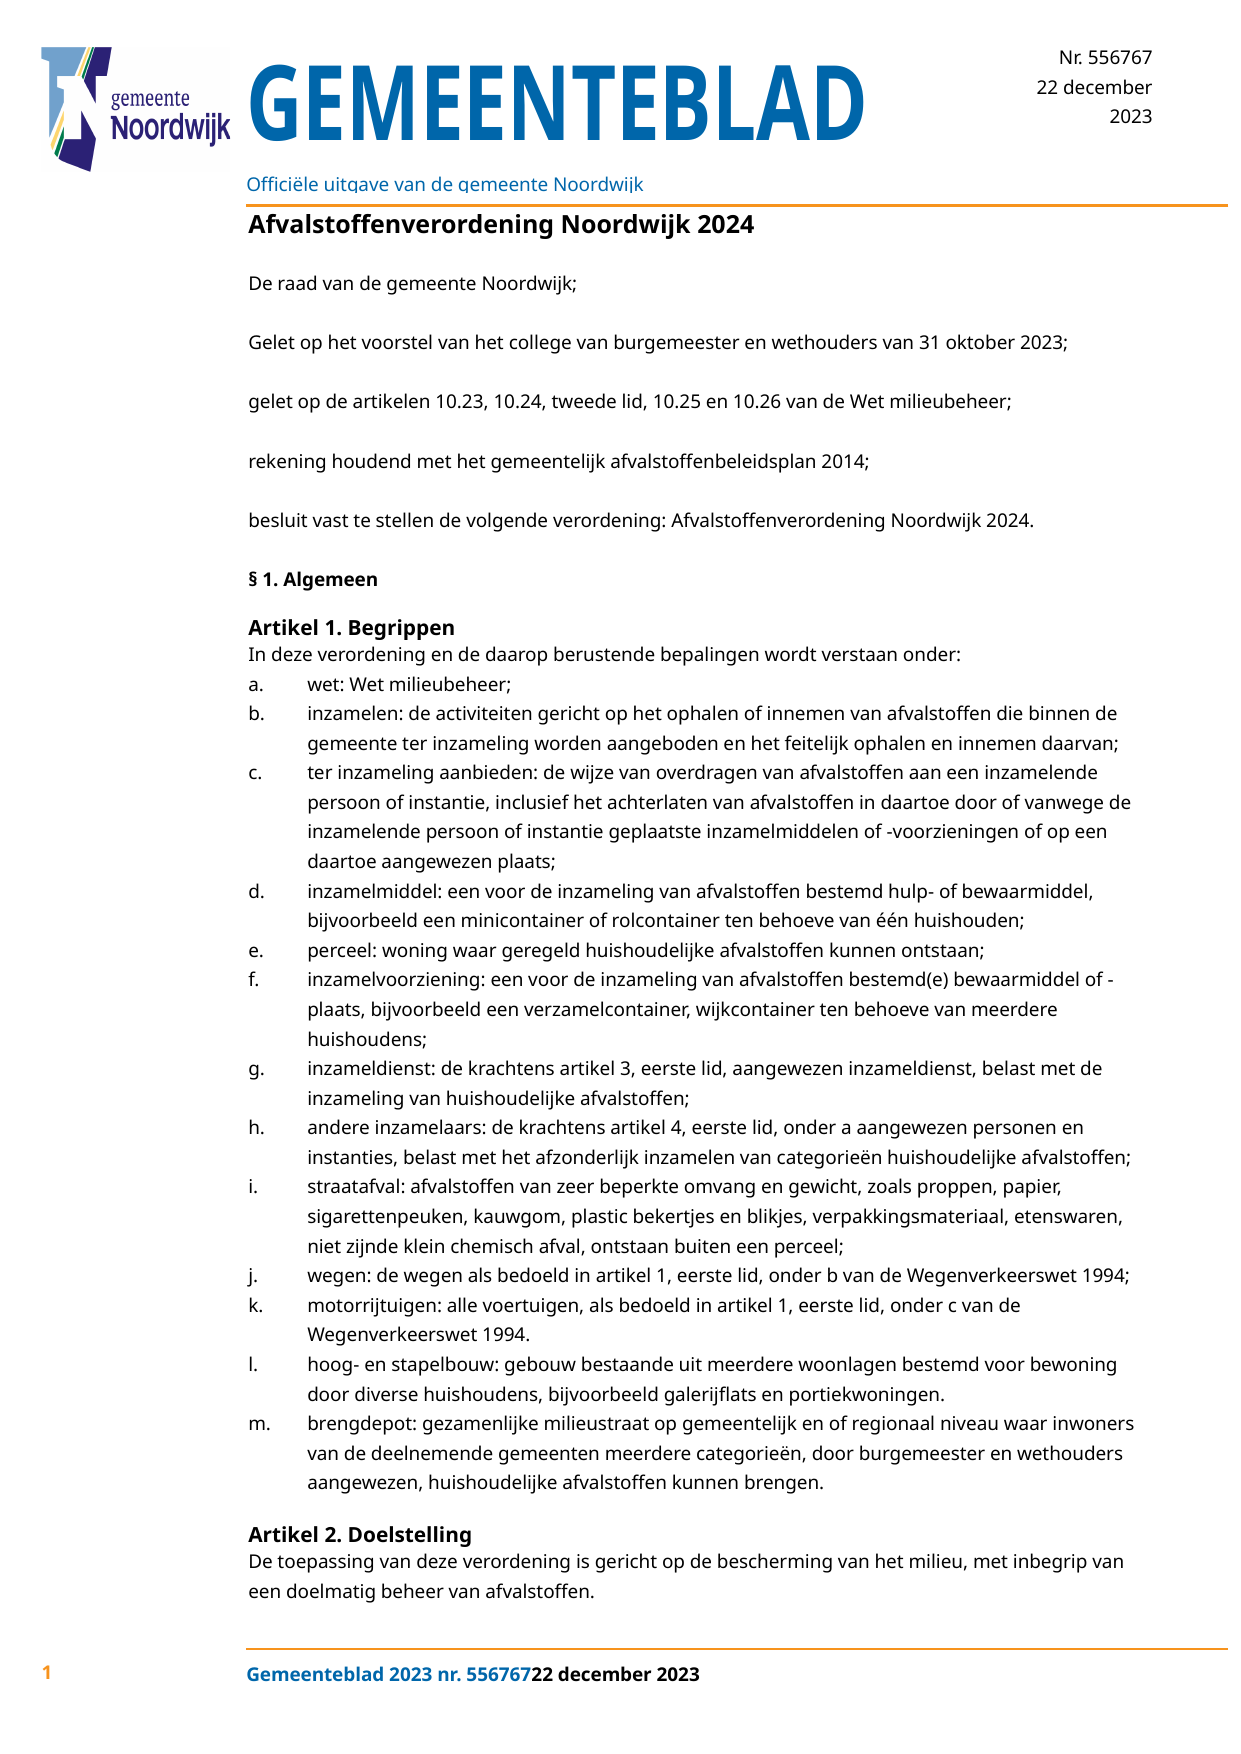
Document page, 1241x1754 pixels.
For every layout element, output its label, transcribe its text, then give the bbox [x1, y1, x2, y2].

list inzamelvoorziening: een voor de inzameling van afvalstoffen bestemd(e) bewaarmiddel of -plaats, bijvoorbeeld een verzamelcontainer, wijkcontainer ten behoeve van meerdere huishoudens; [248, 967, 1152, 1051]
list brengdepot: gezamenlijke milieustraat op gemeentelijk en of regionaal niveau waar inwoners van de deelnemende gemeenten meerdere categorieën, door burgemeester en wethouders aangewezen, huishoudelijke afvalstoffen kunnen brengen. [248, 1410, 1152, 1495]
text § 1. Algemeen [248, 566, 1152, 592]
text Gelet op het voorstel van het college van burgemeester en wethouders van 31 oktober 2023; [248, 329, 1152, 355]
list ter inzameling aanbieden: de wijze van overdragen van afvalstoffen aan een inzamelende persoon of instantie, inclusief het achterlaten van afvalstoffen in daartoe door of vanwege de inzamelende persoon of instantie geplaatste inzamelmiddelen of -voorzieningen of op een daartoe aangewezen plaats; [248, 759, 1152, 874]
text Artikel 2. Doelstelling [248, 1520, 1152, 1548]
text besluit vast te stellen de volgende verordening: Afvalstoffenverordening Noordwijk 2024. [248, 507, 1152, 533]
list perceel: woning waar geregeld huishoudelijke afvalstoffen kunnen ontstaan; [248, 937, 1152, 963]
list inzameldienst: de krachtens artikel 3, eerste lid, aangewezen inzameldienst, belast met de inzameling van huishoudelijke afvalstoffen; [248, 1055, 1152, 1111]
text rekening houdend met het gemeentelijk afvalstoffenbeleidsplan 2014; [248, 448, 1152, 473]
list wegen: de wegen als bedoeld in artikel 1, eerste lid, onder b van de Wegenverkeerswet 1994; [248, 1262, 1152, 1288]
list andere inzamelaars: de krachtens artikel 4, eerste lid, onder a aangewezen personen en instanties, belast met het afzonderlijk inzamelen van categorieën huishoudelijke afvalstoffen; [248, 1114, 1152, 1170]
picture [41, 47, 231, 172]
text Artikel 1. Begrippen [248, 613, 1152, 641]
list inzamelmiddel: een voor de inzameling van afvalstoffen bestemd hulp- of bewaarmiddel, bijvoorbeeld een minicontainer of rolcontainer ten behoeve van één huishouden; [248, 878, 1152, 933]
text gelet op de artikelen 10.23, 10.24, tweede lid, 10.25 en 10.26 van de Wet milieubeheer; [248, 389, 1152, 414]
list hoog- en stapelbouw: gebouw bestaande uit meerdere woonlagen bestemd voor bewoning door diverse huishoudens, bijvoorbeeld galerijflats en portiekwoningen. [248, 1351, 1152, 1406]
text Afvalstoffenverordening Noordwijk 2024 [248, 207, 1152, 241]
list wet: Wet milieubeheer; [248, 671, 1152, 696]
list straatafval: afvalstoffen van zeer beperkte omvang en gewicht, zoals proppen, papier, sigarettenpeuken, kauwgom, plastic bekertjes en blikjes, verpakkingsmateriaal, etenswaren, niet zijnde klein chemisch afval, ontstaan buiten een perceel; [248, 1174, 1152, 1258]
list inzamelen: de activiteiten gericht op het ophalen of innemen van afvalstoffen die binnen de gemeente ter inzameling worden aangeboden en het feitelijk ophalen en innemen daarvan; [248, 700, 1152, 756]
list motorrijtuigen: alle voertuigen, als bedoeld in artikel 1, eerste lid, onder c van de Wegenverkeerswet 1994. [248, 1292, 1152, 1347]
text De raad van de gemeente Noordwijk; [248, 270, 1152, 296]
text In deze verordening en de daarop berustende bepalingen wordt verstaan onder: [248, 641, 1152, 667]
text De toepassing van deze verordening is gericht op de bescherming van het milieu, met inbegrip van een doelmatig beheer van afvalstoffen. [248, 1548, 1152, 1604]
